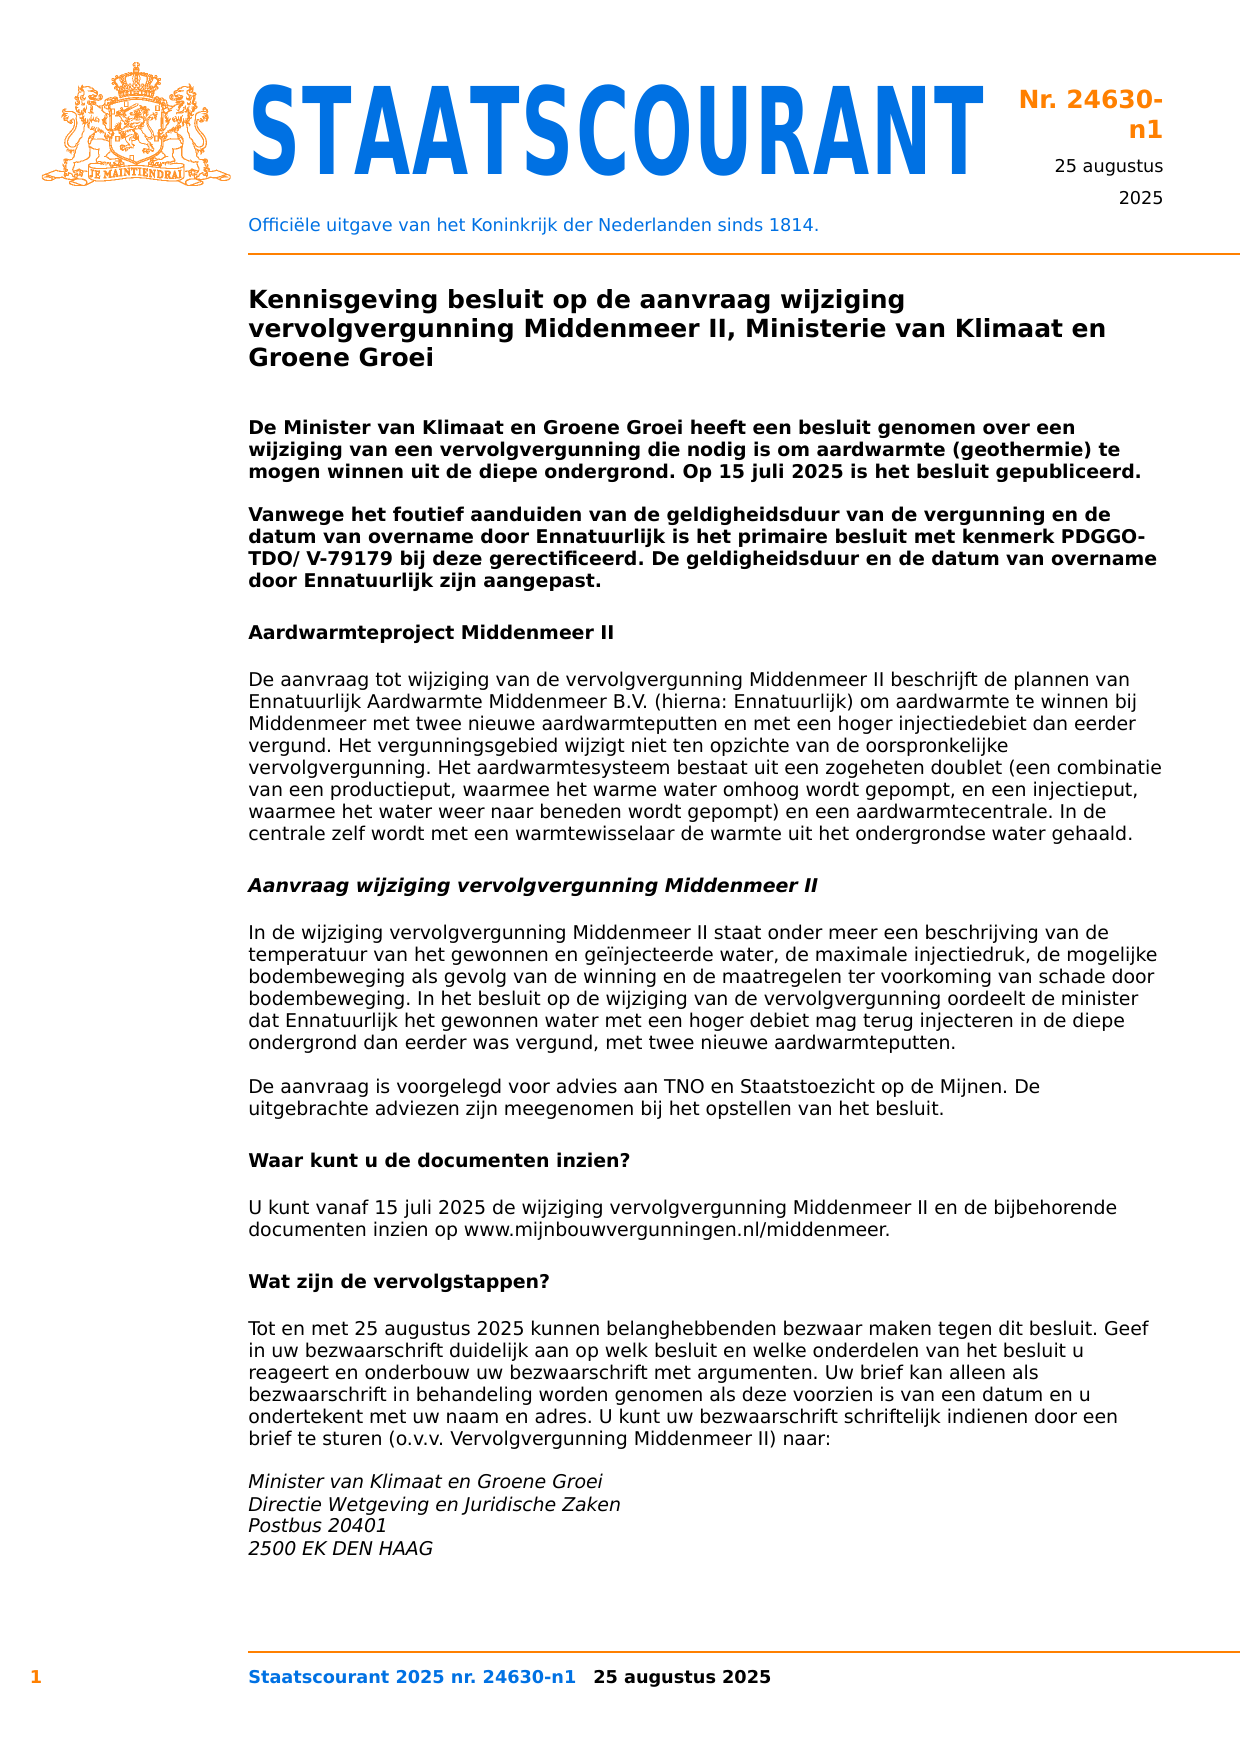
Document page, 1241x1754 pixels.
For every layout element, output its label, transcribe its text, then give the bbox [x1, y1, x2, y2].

text De Minister van Klimaat en Groene Groei heeft een besluit genomen over een wijziging van een vervolgvergunning die nodig is om aardwarmte (geothermie) te mogen winnen uit de diepe ondergrond. Op 15 juli 2025 is het besluit gepubliceerd. [248, 417, 1163, 482]
subtitle Wat zijn de vervolgstappen? [248, 1271, 1163, 1293]
table_cell 2025 [998, 183, 1240, 215]
subtitle Aanvraag wijziging vervolgvergunning Middenmeer II [248, 875, 1163, 897]
table_header STAATSCOURANT [248, 62, 998, 215]
text 2500 EK DEN HAAG [248, 1537, 1163, 1559]
text Vanwege het foutief aanduiden van de geldigheidsduur van de vergunning en de datum van overname door Ennatuurlijk is het primaire besluit met kenmerk PDGGO-TDO/ V-79179 bij deze gerectificeerd. De geldigheidsduur en de datum van overname door Ennatuurlijk zijn aangepast. [248, 504, 1163, 592]
text De aanvraag is voorgelegd voor advies aan TNO en Staatstoezicht op de Mijnen. De uitgebrachte adviezen zijn meegenomen bij het opstellen van het besluit. [248, 1076, 1163, 1120]
subtitle Waar kunt u de documenten inzien? [248, 1150, 1163, 1172]
picture [41, 62, 231, 186]
text U kunt vanaf 15 juli 2025 de wijziging vervolgvergunning Middenmeer II en de bijbehorende documenten inzien op www.mijnbouwvergunningen.nl/middenmeer. [248, 1197, 1163, 1241]
table_header [25, 62, 248, 253]
text Tot en met 25 augustus 2025 kunnen belanghebbenden bezwaar maken tegen dit besluit. Geef in uw bezwaarschrift duidelijk aan op welk besluit en welke onderdelen van het besluit u reageert en onderbouw uw bezwaarschrift met argumenten. Uw brief kan alleen als bezwaarschrift in behandeling worden genomen als deze voorzien is van een datum en u ondertekent met uw naam en adres. U kunt uw bezwaarschrift schriftelijk indienen door een brief te sturen (o.v.v. Vervolgvergunning Middenmeer II) naar: [248, 1318, 1163, 1449]
table_header Nr. 24630-n1 [998, 62, 1240, 150]
text De aanvraag tot wijziging van de vervolgvergunning Middenmeer II beschrijft de plannen van Ennatuurlijk Aardwarmte Middenmeer B.V. (hierna: Ennatuurlijk) om aardwarmte te winnen bij Middenmeer met twee nieuwe aardwarmteputten en met een hoger injectiedebiet dan eerder vergund. Het vergunningsgebied wijzigt niet ten opzichte van de oorspronkelijke vervolgvergunning. Het aardwarmtesysteem bestaat uit een zogeheten doublet (een combinatie van een productieput, waarmee het warme water omhoog wordt gepompt, en een injectieput, waarmee het water weer naar beneden wordt gepompt) en een aardwarmtecentrale. In de centrale zelf wordt met een warmtewisselaar de warmte uit het ondergrondse water gehaald. [248, 669, 1163, 845]
table_cell 25 augustus [998, 150, 1240, 182]
subtitle Kennisgeving besluit op de aanvraag wijziging vervolgvergunning Middenmeer II, Ministerie van Klimaat en Groene Groei [248, 285, 1163, 373]
text Minister van Klimaat en Groene Groei [248, 1471, 1163, 1493]
text In de wijziging vervolgvergunning Middenmeer II staat onder meer een beschrijving van de temperatuur van het gewonnen en geïnjecteerde water, de maximale injectiedruk, de mogelijke bodembeweging als gevolg van de winning en de maatregelen ter voorkoming van schade door bodembeweging. In het besluit op de wijziging van de vervolgvergunning oordeelt de minister dat Ennatuurlijk het gewonnen water met een hoger debiet mag terug injecteren in de diepe ondergrond dan eerder was vergund, met twee nieuwe aardwarmteputten. [248, 922, 1163, 1054]
table_cell Officiële uitgave van het Koninkrijk der Nederlanden sinds 1814. [248, 215, 1240, 253]
text Postbus 20401 [248, 1515, 1163, 1537]
text Directie Wetgeving en Juridische Zaken [248, 1493, 1163, 1515]
subtitle Aardwarmteproject Middenmeer II [248, 622, 1163, 644]
